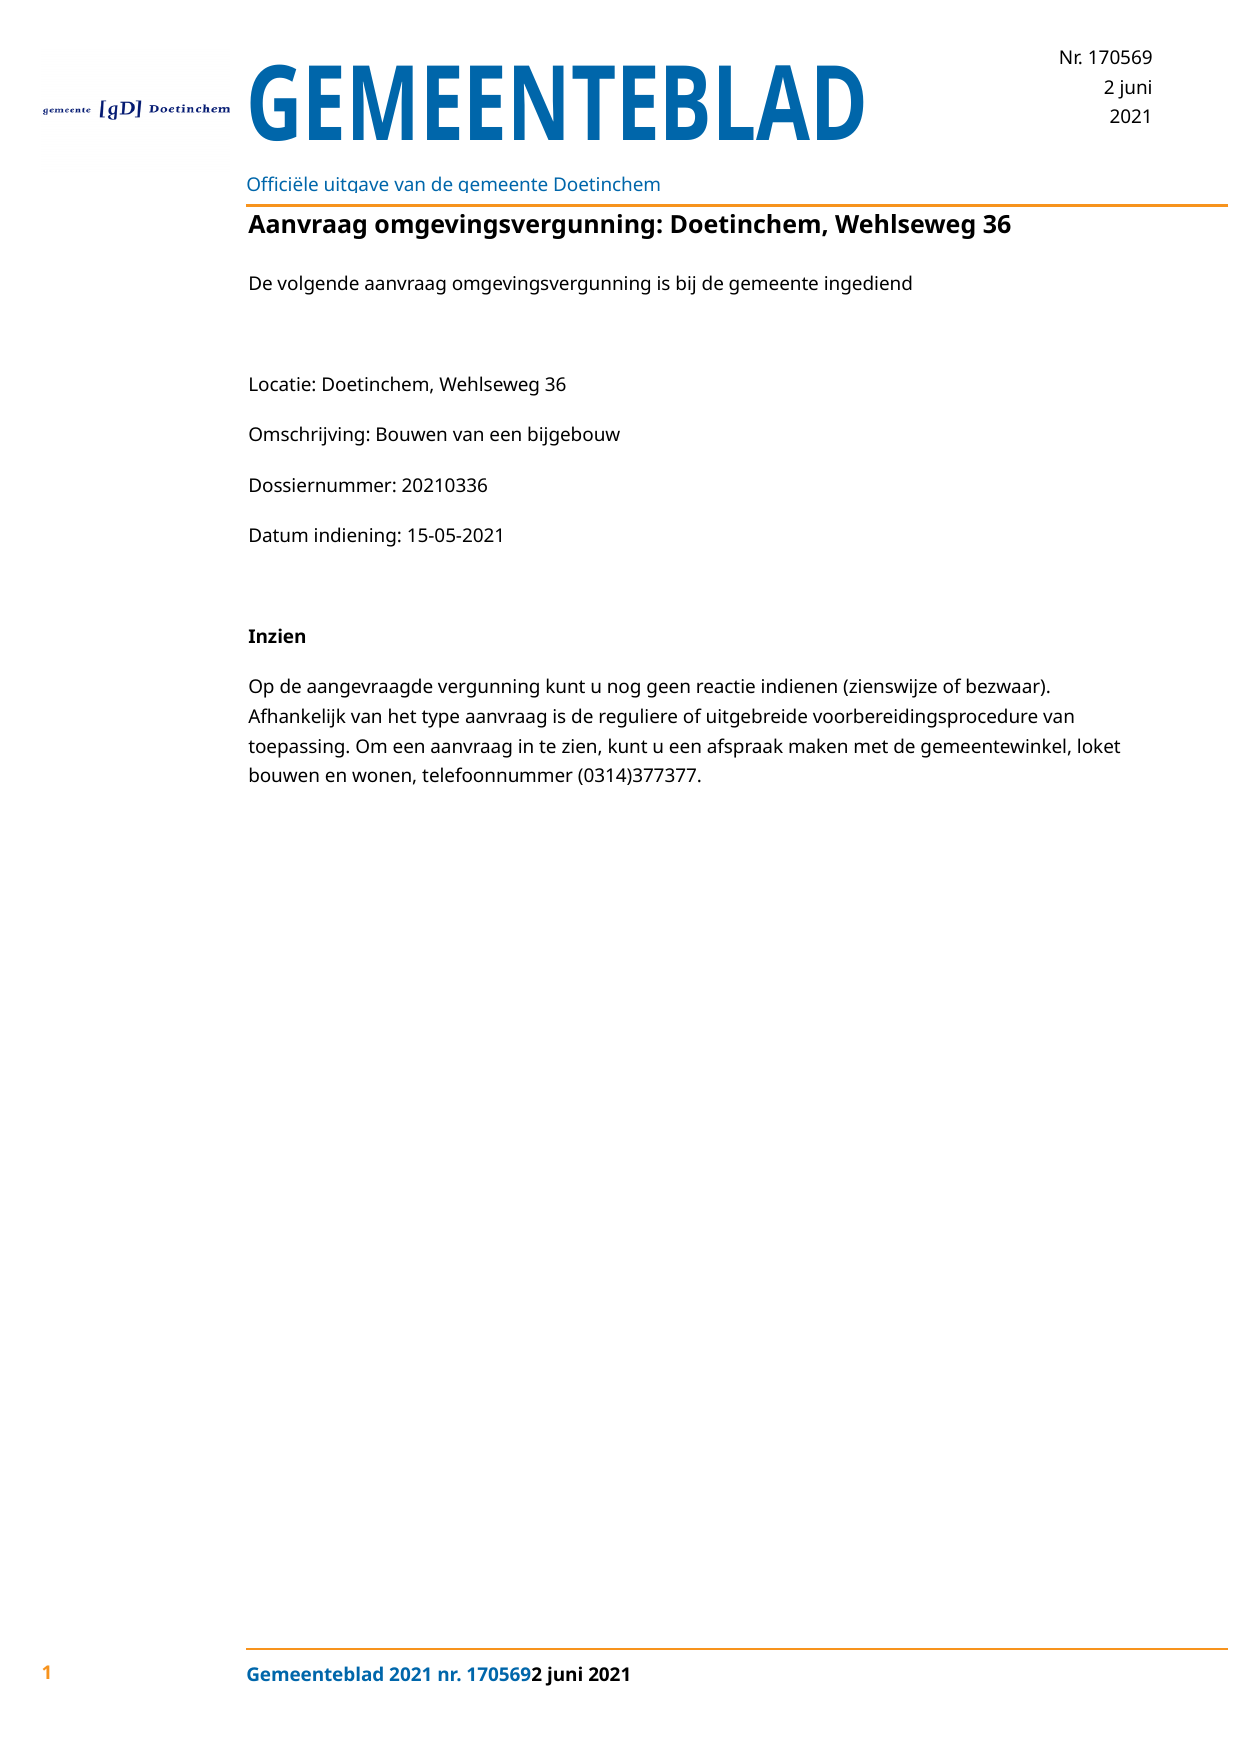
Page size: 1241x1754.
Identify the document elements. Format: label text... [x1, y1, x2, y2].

text De volgende aanvraag omgevingsvergunning is bij de gemeente ingediend [248, 270, 1152, 296]
text Omschrijving: Bouwen van een bijgebouw [248, 422, 1152, 447]
text Datum indiening: 15-05-2021 [248, 522, 1152, 548]
text Dossiernummer: 20210336 [248, 472, 1152, 498]
text Op de aangevraagde vergunning kunt u nog geen reactie indienen (zienswijze of bezwaar). Afhankelijk van het type aanvraag is de reguliere of uitgebreide voorbereidingsprocedure van toepassing. Om een aanvraag in te zien, kunt u een afspraak maken met de gemeentewinkel, loket bouwen en wonen, telefoonnummer (0314)377377. [248, 674, 1152, 788]
text Inzien [248, 623, 1152, 649]
picture [41, 47, 231, 172]
text Locatie: Doetinchem, Wehlseweg 36 [248, 371, 1152, 397]
text Aanvraag omgevingsvergunning: Doetinchem, Wehlseweg 36 [248, 207, 1152, 241]
